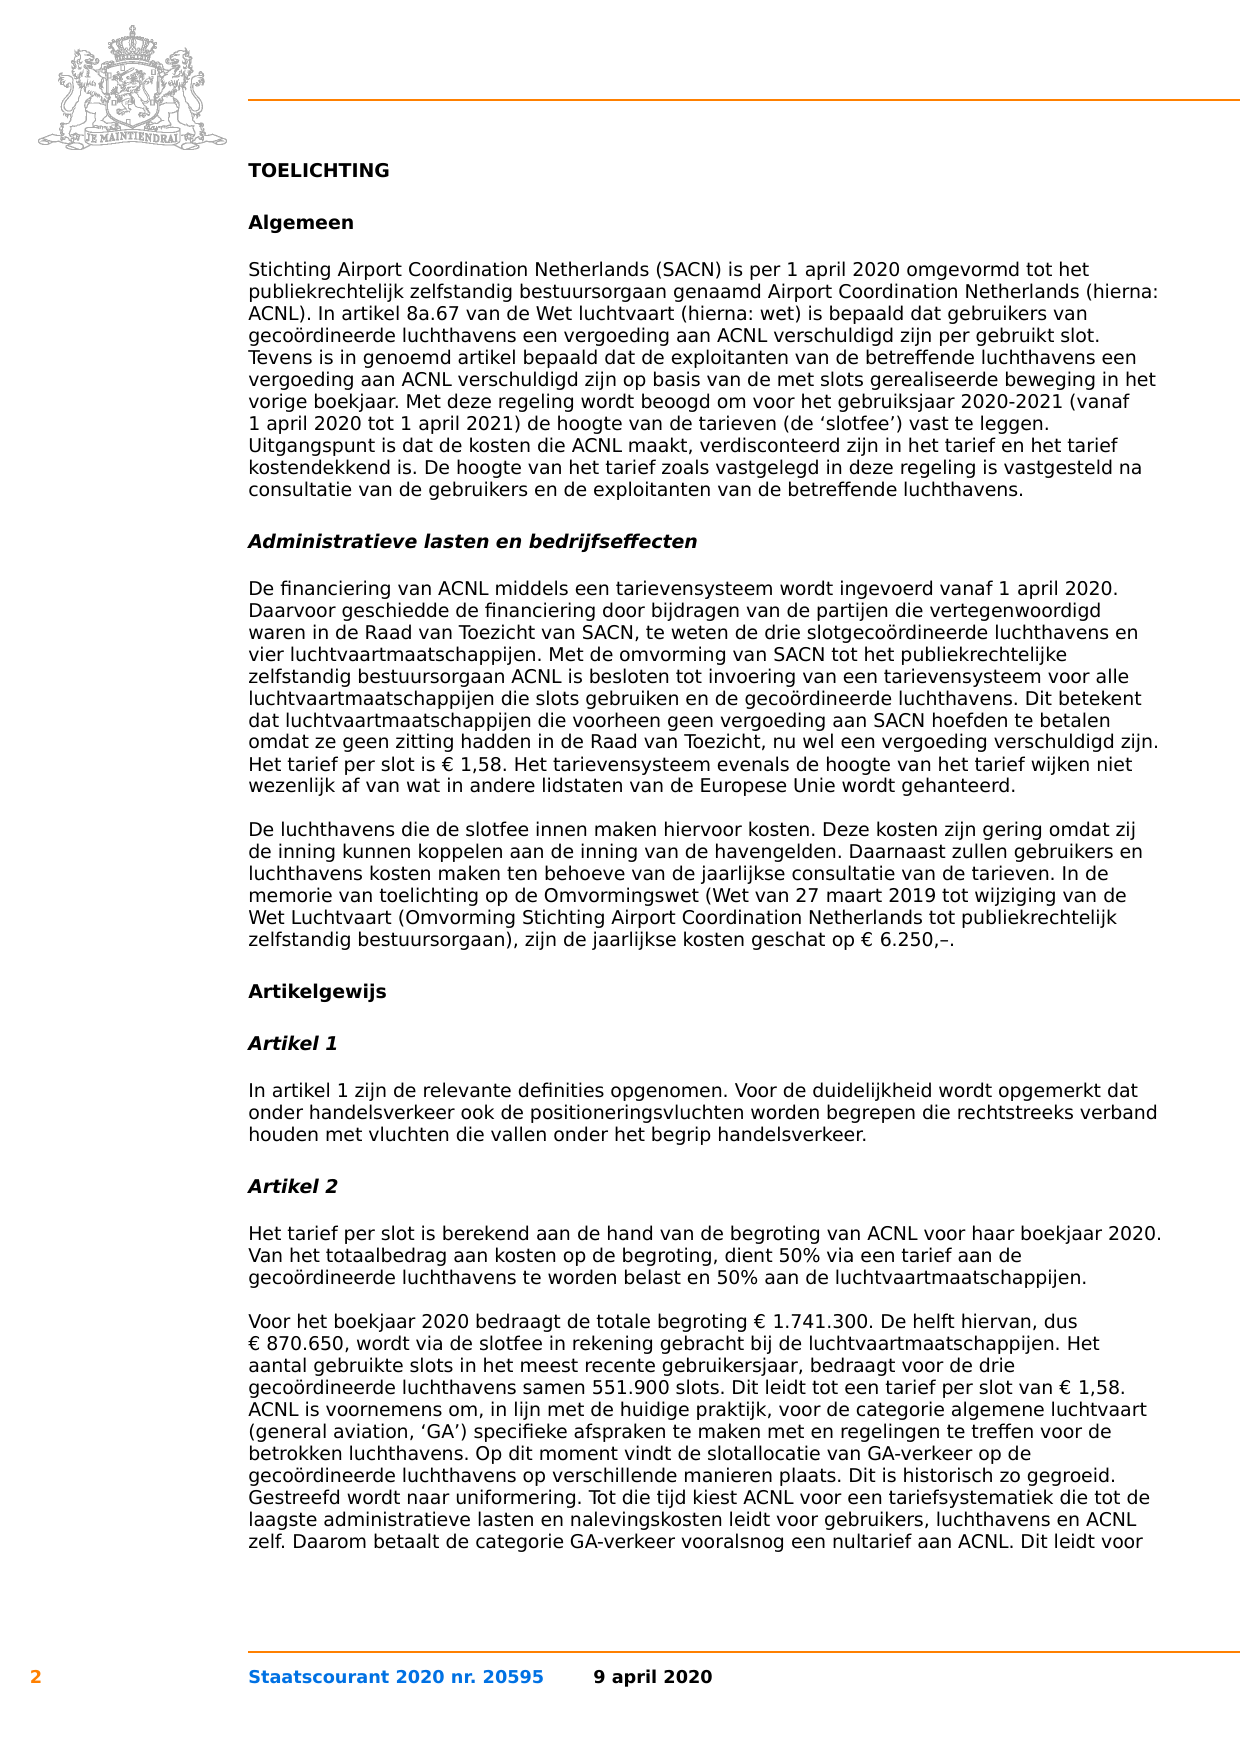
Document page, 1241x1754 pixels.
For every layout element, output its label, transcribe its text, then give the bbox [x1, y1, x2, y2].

text De luchthavens die de slotfee innen maken hiervoor kosten. Deze kosten zijn gering omdat zij de inning kunnen koppelen aan de inning van de havengelden. Daarnaast zullen gebruikers en luchthavens kosten maken ten behoeve van de jaarlijkse consultatie van de tarieven. In de memorie van toelichting op de Omvormingswet (Wet van 27 maart 2019 tot wijziging van de Wet Luchtvaart (Omvorming Stichting Airport Coordination Netherlands tot publiekrechtelijk zelfstandig bestuursorgaan), zijn de jaarlijkse kosten geschat op € 6.250,–. [248, 819, 1163, 951]
subtitle Artikelgewijs [248, 981, 1163, 1003]
subtitle Administratieve lasten en bedrijfseffecten [248, 531, 1163, 553]
text Het tarief per slot is berekend aan de hand van de begroting van ACNL voor haar boekjaar 2020. Van het totaalbedrag aan kosten op de begroting, dient 50% via een tarief aan de gecoördineerde luchthavens te worden belast en 50% aan de luchtvaartmaatschappijen. [248, 1223, 1163, 1289]
subtitle Artikel 2 [248, 1176, 1163, 1198]
text Uitgangspunt is dat de kosten die ACNL maakt, verdisconteerd zijn in het tarief en het tarief kostendekkend is. De hoogte van het tarief zoals vastgelegd in deze regeling is vastgesteld na consultatie van de gebruikers en de exploitanten van de betreffende luchthavens. [248, 435, 1163, 501]
text ACNL is voornemens om, in lijn met de huidige praktijk, voor de categorie algemene luchtvaart (general aviation, ‘GA’) specifieke afspraken te maken met en regelingen te treffen voor de betrokken luchthavens. Op dit moment vindt de slotallocatie van GA-verkeer op de gecoördineerde luchthavens op verschillende manieren plaats. Dit is historisch zo gegroeid. Gestreefd wordt naar uniformering. Tot die tijd kiest ACNL voor een tariefsystematiek die tot de laagste administratieve lasten en nalevingskosten leidt voor gebruikers, luchthavens en ACNL zelf. Daarom betaalt de categorie GA-verkeer vooralsnog een nultarief aan ACNL. Dit leidt voor [248, 1399, 1163, 1553]
picture [38, 25, 227, 150]
text De financiering van ACNL middels een tarievensysteem wordt ingevoerd vanaf 1 april 2020. Daarvoor geschiedde de financiering door bijdragen van de partijen die vertegenwoordigd waren in de Raad van Toezicht van SACN, te weten de drie slotgecoördineerde luchthavens en vier luchtvaartmaatschappijen. Met de omvorming van SACN tot het publiekrechtelijke zelfstandig bestuursorgaan ACNL is besloten tot invoering van een tarievensysteem voor alle luchtvaartmaatschappijen die slots gebruiken en de gecoördineerde luchthavens. Dit betekent dat luchtvaartmaatschappijen die voorheen geen vergoeding aan SACN hoefden te betalen omdat ze geen zitting hadden in de Raad van Toezicht, nu wel een vergoeding verschuldigd zijn. Het tarief per slot is € 1,58. Het tarievensysteem evenals de hoogte van het tarief wijken niet wezenlijk af van wat in andere lidstaten van de Europese Unie wordt gehanteerd. [248, 578, 1163, 797]
subtitle TOELICHTING [248, 160, 1163, 182]
text Voor het boekjaar 2020 bedraagt de totale begroting € 1.741.300. De helft hiervan, dus € 870.650, wordt via de slotfee in rekening gebracht bij de luchtvaartmaatschappijen. Het aantal gebruikte slots in het meest recente gebruikersjaar, bedraagt voor de drie gecoördineerde luchthavens samen 551.900 slots. Dit leidt tot een tarief per slot van € 1,58. [248, 1311, 1163, 1399]
subtitle Artikel 1 [248, 1033, 1163, 1055]
text In artikel 1 zijn de relevante definities opgenomen. Voor de duidelijkheid wordt opgemerkt dat onder handelsverkeer ook de positioneringsvluchten worden begrepen die rechtstreeks verband houden met vluchten die vallen onder het begrip handelsverkeer. [248, 1080, 1163, 1146]
text Stichting Airport Coordination Netherlands (SACN) is per 1 april 2020 omgevormd tot het publiekrechtelijk zelfstandig bestuursorgaan genaamd Airport Coordination Netherlands (hierna: ACNL). In artikel 8a.67 van de Wet luchtvaart (hierna: wet) is bepaald dat gebruikers van gecoördineerde luchthavens een vergoeding aan ACNL verschuldigd zijn per gebruikt slot. Tevens is in genoemd artikel bepaald dat de exploitanten van de betreffende luchthavens een vergoeding aan ACNL verschuldigd zijn op basis van de met slots gerealiseerde beweging in het vorige boekjaar. Met deze regeling wordt beoogd om voor het gebruiksjaar 2020-2021 (vanaf 1 april 2020 tot 1 april 2021) de hoogte van de tarieven (de ‘slotfee’) vast te leggen. [248, 259, 1163, 435]
subtitle Algemeen [248, 212, 1163, 234]
